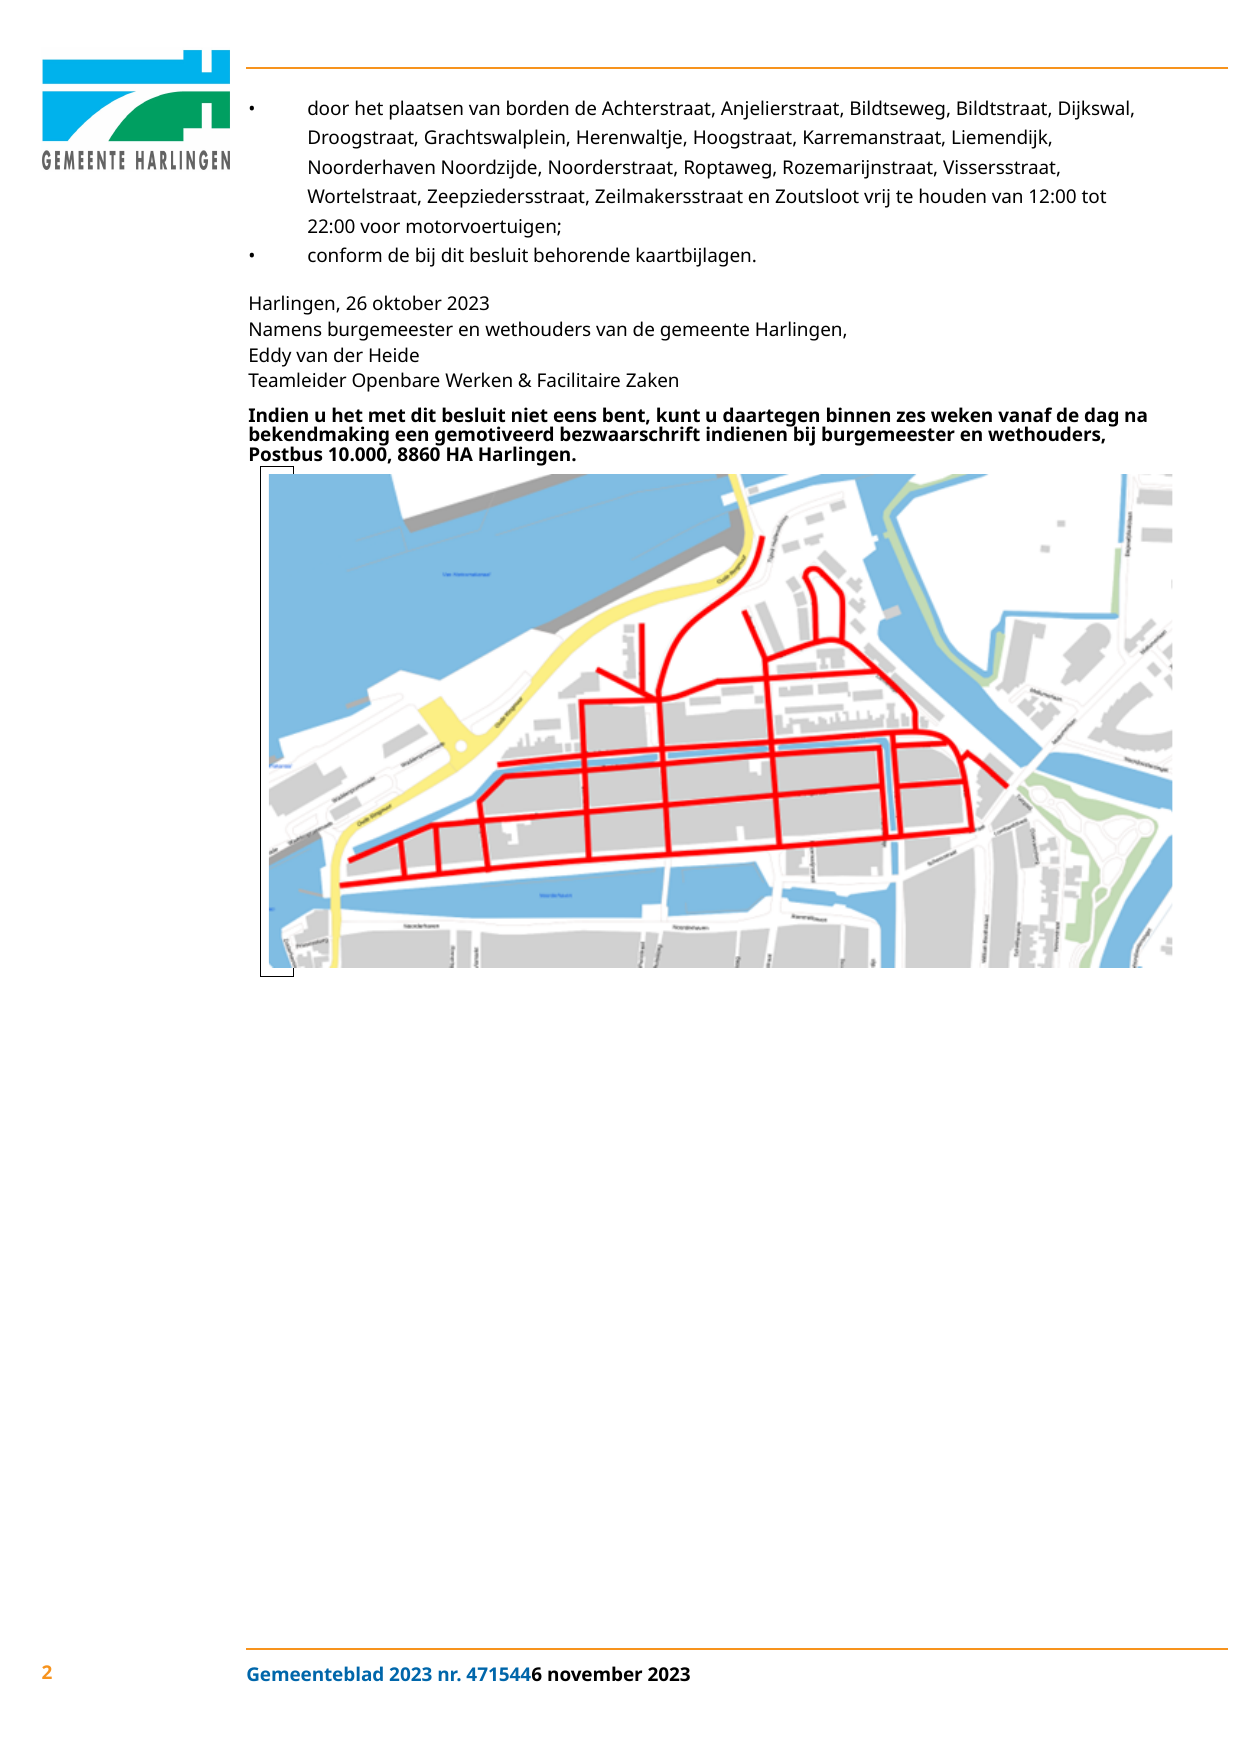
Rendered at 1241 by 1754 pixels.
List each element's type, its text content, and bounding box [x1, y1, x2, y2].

text Eddy van der Heide [248, 342, 1152, 368]
list door het plaatsen van borden de Achterstraat, Anjelierstraat, Bildtseweg, Bildtstraat, Dijkswal, Droogstraat, Grachtswalplein, Herenwaltje, Hoogstraat, Karremanstraat, Liemendijk, Noorderhaven Noordzijde, Noorderstraat, Roptaweg, Rozemarijnstraat, Vissersstraat, Wortelstraat, Zeepziedersstraat, Zeilmakersstraat en Zoutsloot vrij te houden van 12:00 tot 22:00 voor motorvoertuigen; [248, 95, 1152, 239]
list conform de bij dit besluit behorende kaartbijlagen. [248, 243, 1152, 268]
text Harlingen, 26 oktober 2023 [248, 291, 1152, 316]
picture [268, 474, 1173, 968]
text Indien u het met dit besluit niet eens bent, kunt u daartegen binnen zes weken vanaf de dag na bekendmaking een gemotiveerd bezwaarschrift indienen bij burgemeester en wethouders, Postbus 10.000, 8860 HA Harlingen. [248, 407, 1152, 465]
picture [41, 47, 231, 172]
text Namens burgemeester en wethouders van de gemeente Harlingen, [248, 316, 1152, 342]
text Teamleider Openbare Werken & Facilitaire Zaken [248, 368, 1152, 393]
